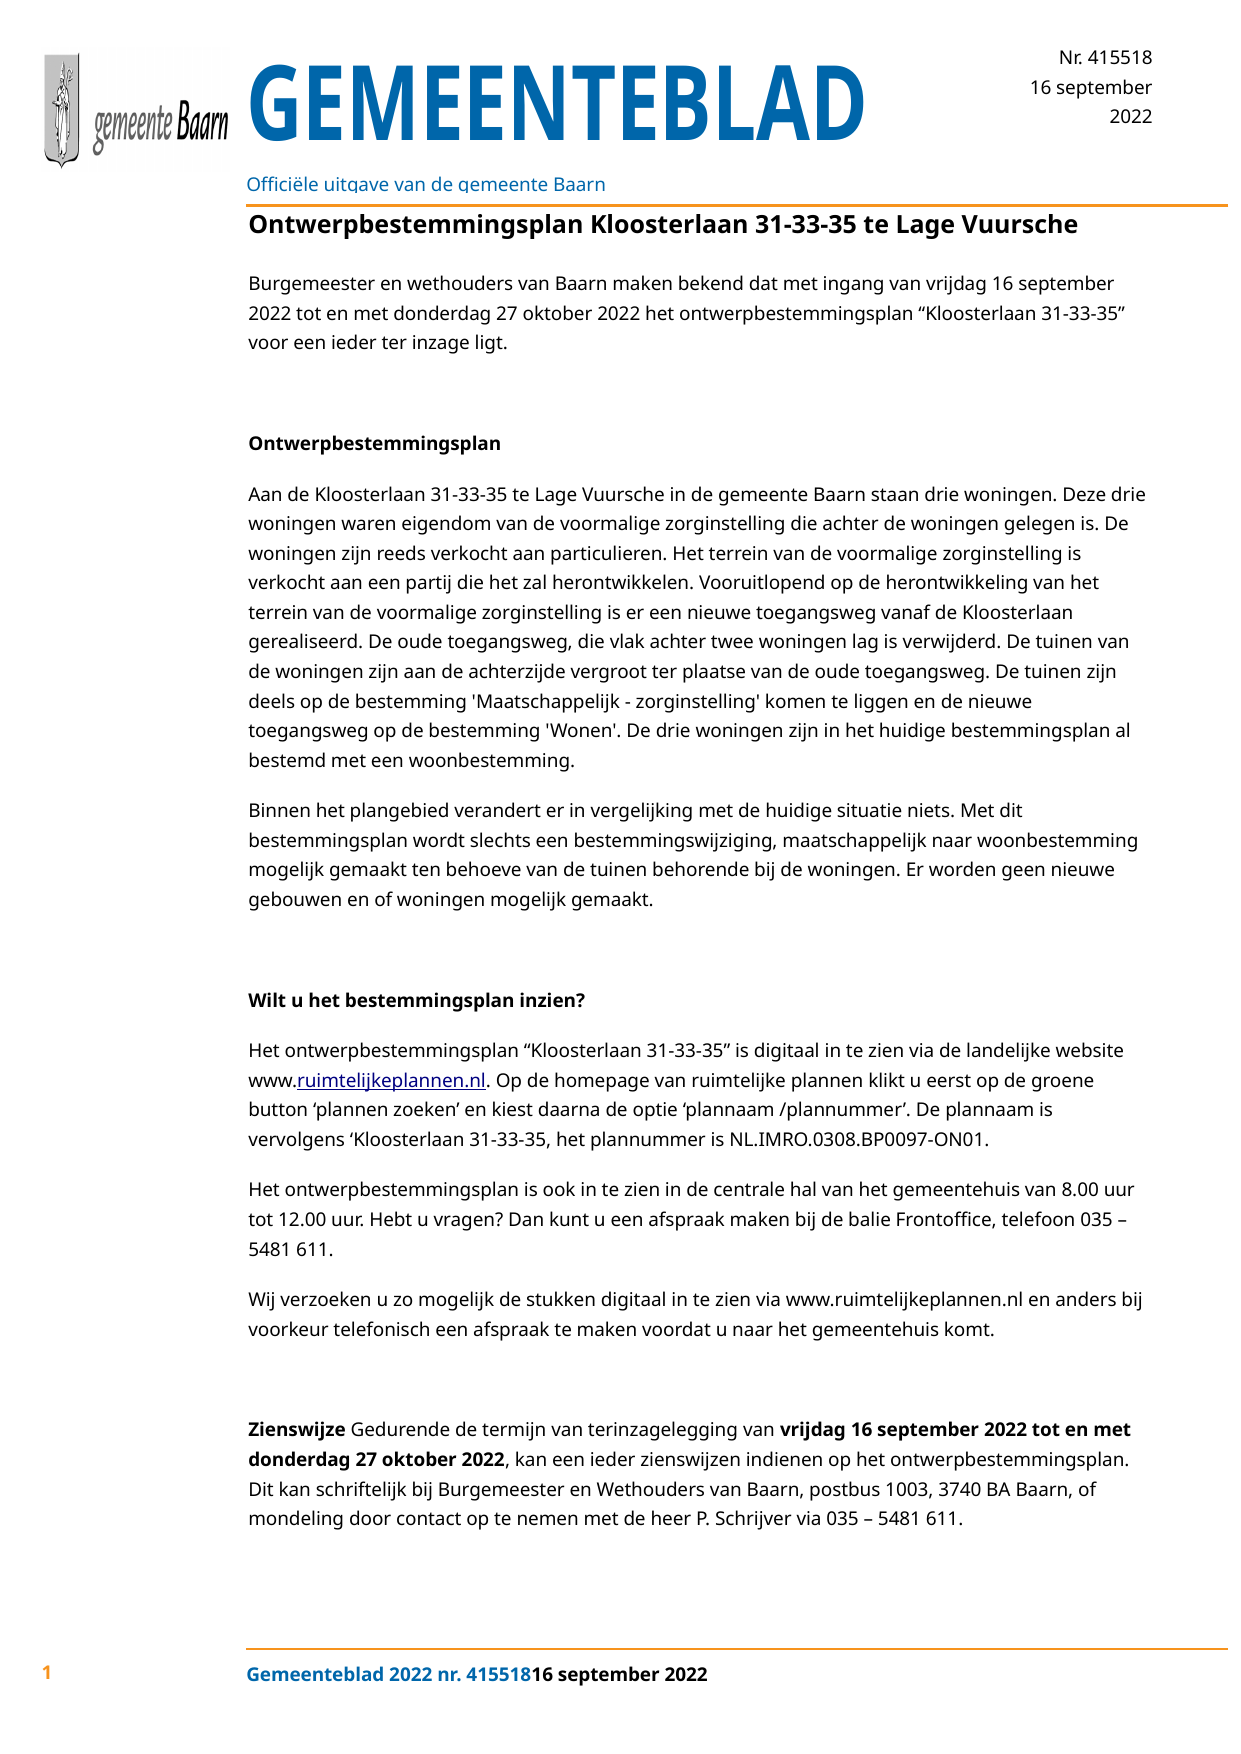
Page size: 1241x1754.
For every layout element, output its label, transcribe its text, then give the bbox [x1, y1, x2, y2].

picture [41, 47, 231, 172]
text Ontwerpbestemmingsplan Kloosterlaan 31-33-35 te Lage Vuursche [248, 207, 1152, 241]
text Aan de Kloosterlaan 31-33-35 te Lage Vuursche in de gemeente Baarn staan drie woningen. Deze drie woningen waren eigendom van de voormalige zorginstelling die achter de woningen gelegen is. De woningen zijn reeds verkocht aan particulieren. Het terrein van de voormalige zorginstelling is verkocht aan een partij die het zal herontwikkelen. Vooruitlopend op de herontwikkeling van het terrein van de voormalige zorginstelling is er een nieuwe toegangsweg vanaf de Kloosterlaan gerealiseerd. De oude toegangsweg, die vlak achter twee woningen lag is verwijderd. De tuinen van de woningen zijn aan de achterzijde vergroot ter plaatse van de oude toegangsweg. De tuinen zijn deels op de bestemming 'Maatschappelijk - zorginstelling' komen te liggen en de nieuwe toegangsweg op de bestemming 'Wonen'. De drie woningen zijn in het huidige bestemmingsplan al bestemd met een woonbestemming. [248, 481, 1152, 773]
text Zienswijze Gedurende de termijn van terinzagelegging van vrijdag 16 september 2022 tot en met donderdag 27 oktober 2022, kan een ieder zienswijzen indienen op het ontwerpbestemmingsplan. Dit kan schriftelijk bij Burgemeester en Wethouders van Baarn, postbus 1003, 3740 BA Baarn, of mondeling door contact op te nemen met de heer P. Schrijver via 035 – 5481 611. [248, 1417, 1152, 1531]
text Ontwerpbestemmingsplan [248, 430, 1152, 456]
text Wij verzoeken u zo mogelijk de stukken digitaal in te zien via www.ruimtelijkeplannen.nl en anders bij voorkeur telefonisch een afspraak te maken voordat u naar het gemeentehuis komt. [248, 1286, 1152, 1341]
text Burgemeester en wethouders van Baarn maken bekend dat met ingang van vrijdag 16 september 2022 tot en met donderdag 27 oktober 2022 het ontwerpbestemmingsplan “Kloosterlaan 31-33-35” voor een ieder ter inzage ligt. [248, 270, 1152, 355]
text Binnen het plangebied verandert er in vergelijking met de huidige situatie niets. Met dit bestemmingsplan wordt slechts een bestemmingswijziging, maatschappelijk naar woonbestemming mogelijk gemaakt ten behoeve van de tuinen behorende bij de woningen. Er worden geen nieuwe gebouwen en of woningen mogelijk gemaakt. [248, 797, 1152, 912]
text Het ontwerpbestemmingsplan “Kloosterlaan 31-33-35” is digitaal in te zien via de landelijke website www.ruimtelijkeplannen.nl. Op de homepage van ruimtelijke plannen klikt u eerst op de groene button ‘plannen zoeken’ en kiest daarna de optie ‘plannaam /plannummer’. De plannaam is vervolgens ‘Kloosterlaan 31-33-35, het plannummer is NL.IMRO.0308.BP0097-ON01. [248, 1037, 1152, 1152]
text Wilt u het bestemmingsplan inzien? [248, 987, 1152, 1013]
text Het ontwerpbestemmingsplan is ook in te zien in de centrale hal van het gemeentehuis van 8.00 uur tot 12.00 uur. Hebt u vragen? Dan kunt u een afspraak maken bij de balie Frontoffice, telefoon 035 – 5481 611. [248, 1177, 1152, 1261]
